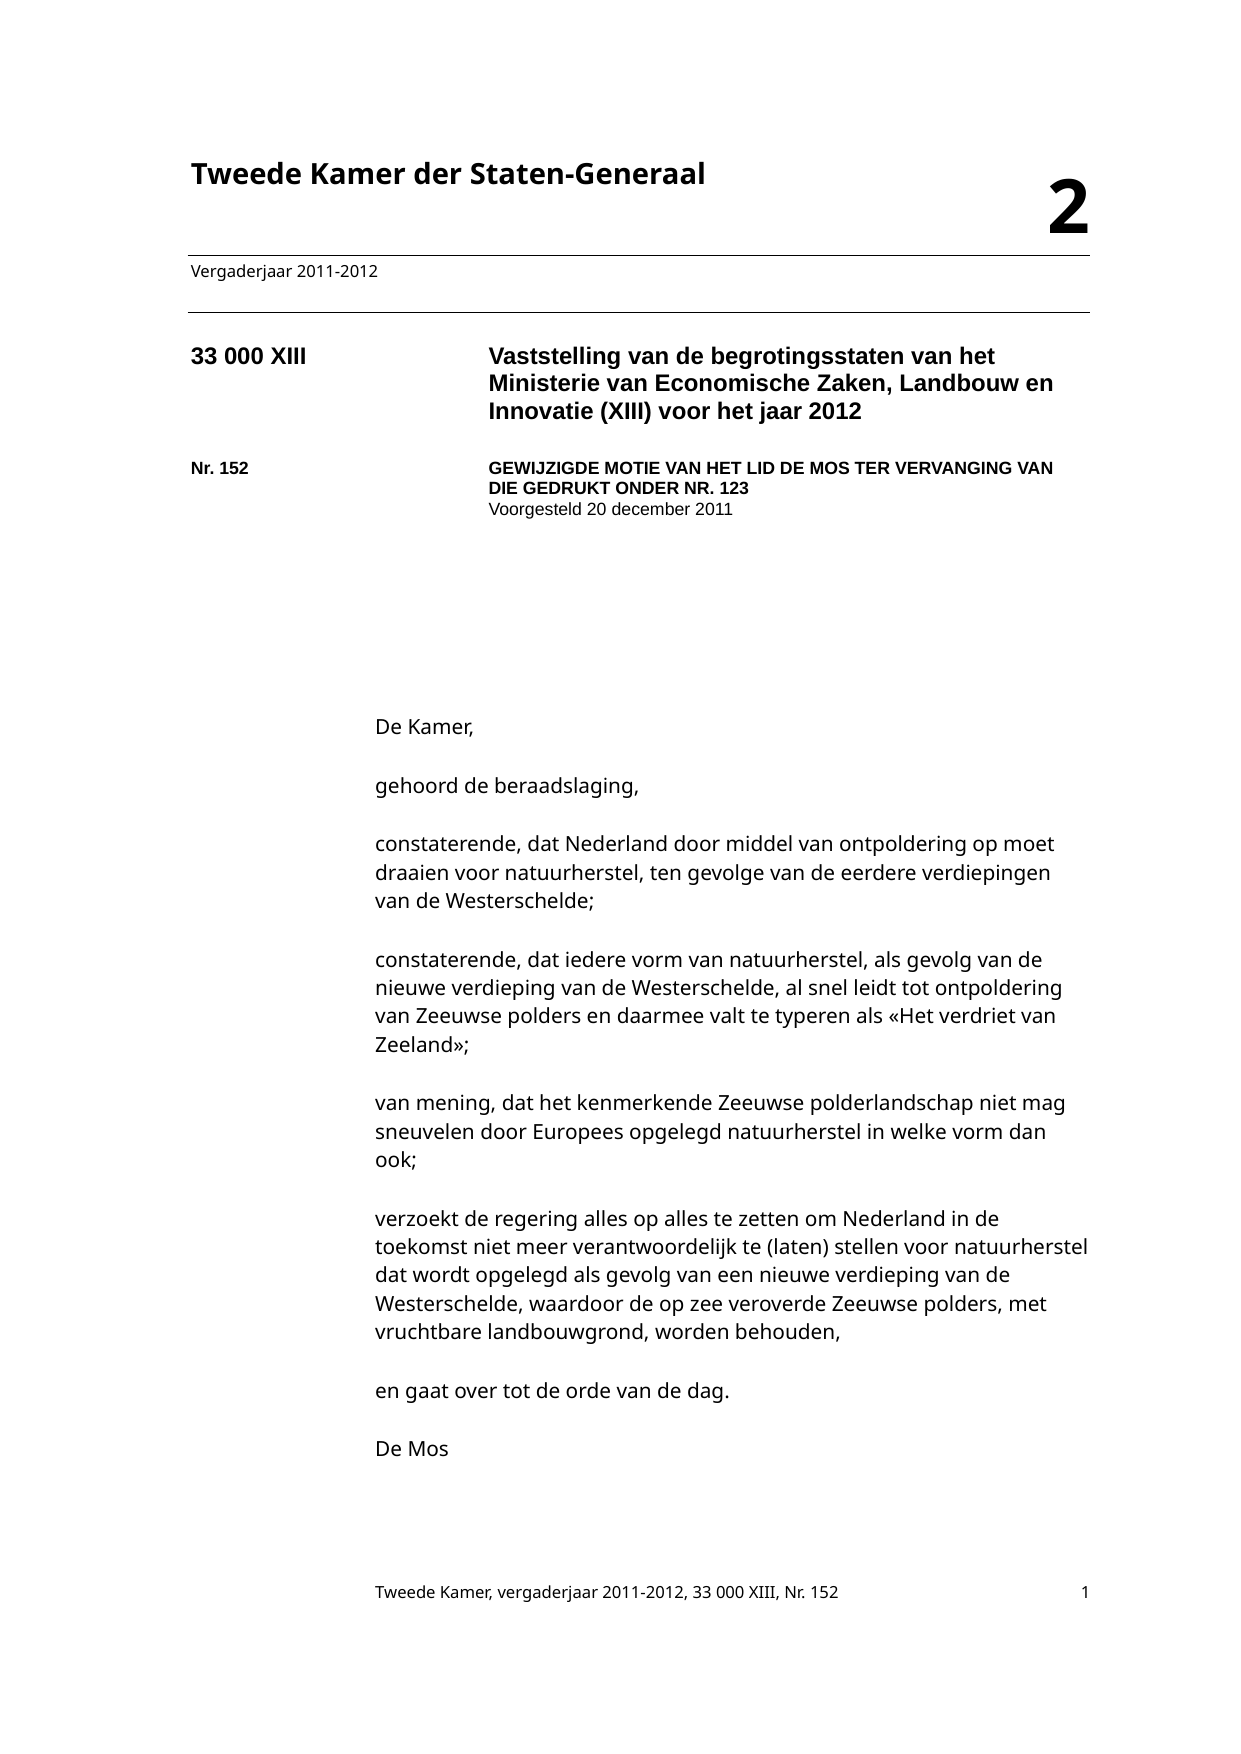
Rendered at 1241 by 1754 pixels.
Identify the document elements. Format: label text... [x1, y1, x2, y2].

table_cell [485, 313, 1090, 339]
text en gaat over tot de orde van de dag. [375, 1376, 1090, 1404]
table_cell GEWIJZIGDE MOTIE VAN HET LID DE MOS TER VERVANGING VAN DIE GEDRUKT ONDER NR. 123 Voorgesteld 20 december 2011 [485, 455, 1090, 594]
table_cell Vaststelling van de begrotingsstaten van het Ministerie van Economische Zaken, Landbouw en Innovatie (XIII) voor het jaar 2012 [485, 339, 1090, 454]
table_cell [188, 313, 485, 339]
text verzoekt de regering alles op alles te zetten om Nederland in de toekomst niet meer verantwoordelijk te (laten) stellen voor natuurherstel dat wordt opgelegd als gevolg van een nieuwe verdieping van de Westerschelde, waardoor de op zee veroverde Zeeuwse polders, met vruchtbare landbouwgrond, worden behouden, [375, 1204, 1090, 1346]
text De Kamer, [375, 712, 1090, 741]
text gehoord de beraadslaging, [375, 771, 1090, 799]
text De Mos [375, 1434, 1090, 1463]
table_cell [485, 256, 1090, 312]
text constaterende, dat Nederland door middel van ontpoldering op moet draaien voor natuurherstel, ten gevolge van de eerdere verdiepingen van de Westerschelde; [375, 829, 1090, 915]
table_cell Vergaderjaar 2011-2012 [188, 256, 485, 312]
table_header 2 [910, 150, 1090, 255]
table_cell 33 000 XIII [188, 339, 485, 454]
text constaterende, dat iedere vorm van natuurherstel, als gevolg van de nieuwe verdieping van de Westerschelde, al snel leidt tot ontpoldering van Zeeuwse polders en daarmee valt te typeren als «Het verdriet van Zeeland»; [375, 945, 1090, 1058]
table_cell Nr. 152 [188, 455, 485, 594]
table_header Tweede Kamer der Staten-Generaal [188, 150, 909, 255]
text van mening, dat het kenmerkende Zeeuwse polderlandschap niet mag sneuvelen door Europees opgelegd natuurherstel in welke vorm dan ook; [375, 1088, 1090, 1174]
